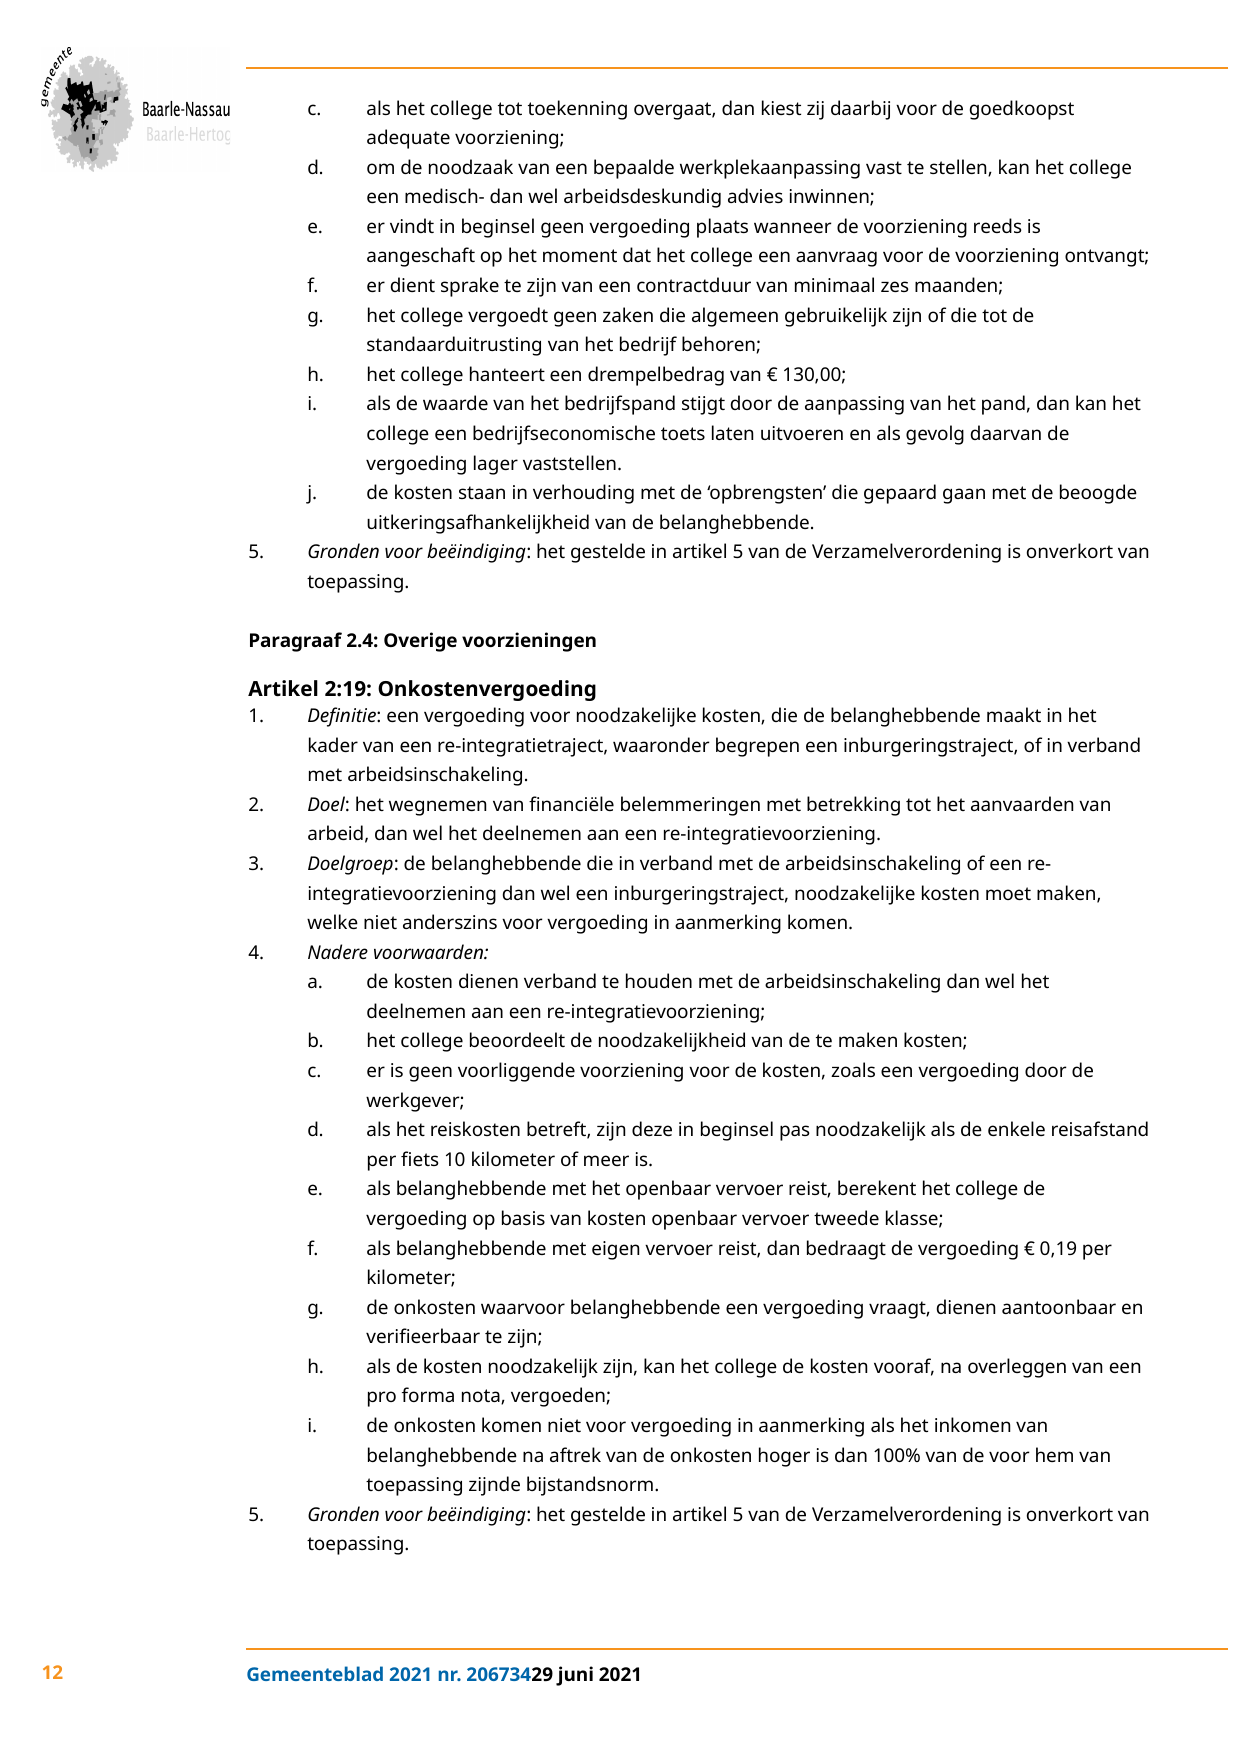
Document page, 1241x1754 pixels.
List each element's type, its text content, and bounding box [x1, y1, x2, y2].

list er vindt in beginsel geen vergoeding plaats wanneer de voorziening reeds is aangeschaft op het moment dat het college een aanvraag voor de voorziening ontvangt; [307, 213, 1152, 268]
list de onkosten waarvoor belanghebbende een vergoeding vraagt, dienen aantoonbaar en verifieerbaar te zijn; [307, 1294, 1152, 1349]
list het college beoordeelt de noodzakelijkheid van de te maken kosten; [307, 1028, 1152, 1053]
list als het college tot toekenning overgaat, dan kiest zij daarbij voor de goedkoopst adequate voorziening; [307, 95, 1152, 150]
list de onkosten komen niet voor vergoeding in aanmerking als het inkomen van belanghebbende na aftrek van de onkosten hoger is dan 100% van de voor hem van toepassing zijnde bijstandsnorm. [307, 1412, 1152, 1497]
list Gronden voor beëindiging: het gestelde in artikel 5 van de Verzamelverordening is onverkort van toepassing. [248, 538, 1152, 594]
list het college hanteert een drempelbedrag van € 130,00; [307, 361, 1152, 387]
list als belanghebbende met eigen vervoer reist, dan bedraagt de vergoeding € 0,19 per kilometer; [307, 1235, 1152, 1290]
list het college vergoedt geen zaken die algemeen gebruikelijk zijn of die tot de standaarduitrusting van het bedrijf behoren; [307, 302, 1152, 357]
list als de waarde van het bedrijfspand stijgt door de aanpassing van het pand, dan kan het college een bedrijfseconomische toets laten uitvoeren en als gevolg daarvan de vergoeding lager vaststellen. [307, 391, 1152, 476]
list Definitie: een vergoeding voor noodzakelijke kosten, die de belanghebbende maakt in het kader van een re-integratietraject, waaronder begrepen een inburgeringstraject, of in verband met arbeidsinschakeling. [248, 702, 1152, 787]
picture [41, 47, 231, 172]
list om de noodzaak van een bepaalde werkplekaanpassing vast te stellen, kan het college een medisch- dan wel arbeidsdeskundig advies inwinnen; [307, 154, 1152, 209]
list de kosten dienen verband te houden met de arbeidsinschakeling dan wel het deelnemen aan een re-integratievoorziening; [307, 968, 1152, 1024]
text Artikel 2:19: Onkostenvergoeding [248, 674, 1152, 702]
list Nadere voorwaarden: [248, 939, 1152, 965]
list er dient sprake te zijn van een contractduur van minimaal zes maanden; [307, 272, 1152, 298]
list als de kosten noodzakelijk zijn, kan het college de kosten vooraf, na overleggen van een pro forma nota, vergoeden; [307, 1353, 1152, 1408]
list als het reiskosten betreft, zijn deze in beginsel pas noodzakelijk als de enkele reisafstand per fiets 10 kilometer of meer is. [307, 1116, 1152, 1172]
list als belanghebbende met het openbaar vervoer reist, berekent het college de vergoeding op basis van kosten openbaar vervoer tweede klasse; [307, 1176, 1152, 1231]
list Doelgroep: de belanghebbende die in verband met de arbeidsinschakeling of een re-integratievoorziening dan wel een inburgeringstraject, noodzakelijke kosten moet maken, welke niet anderszins voor vergoeding in aanmerking komen. [248, 850, 1152, 935]
list de kosten staan in verhouding met de ‘opbrengsten’ die gepaard gaan met de beoogde uitkeringsafhankelijkheid van de belanghebbende. [307, 479, 1152, 535]
text Paragraaf 2.4: Overige voorzieningen [248, 627, 1152, 653]
list Gronden voor beëindiging: het gestelde in artikel 5 van de Verzamelverordening is onverkort van toepassing. [248, 1501, 1152, 1556]
list Doel: het wegnemen van financiële belemmeringen met betrekking tot het aanvaarden van arbeid, dan wel het deelnemen aan een re-integratievoorziening. [248, 791, 1152, 846]
list er is geen voorliggende voorziening voor de kosten, zoals een vergoeding door de werkgever; [307, 1057, 1152, 1113]
